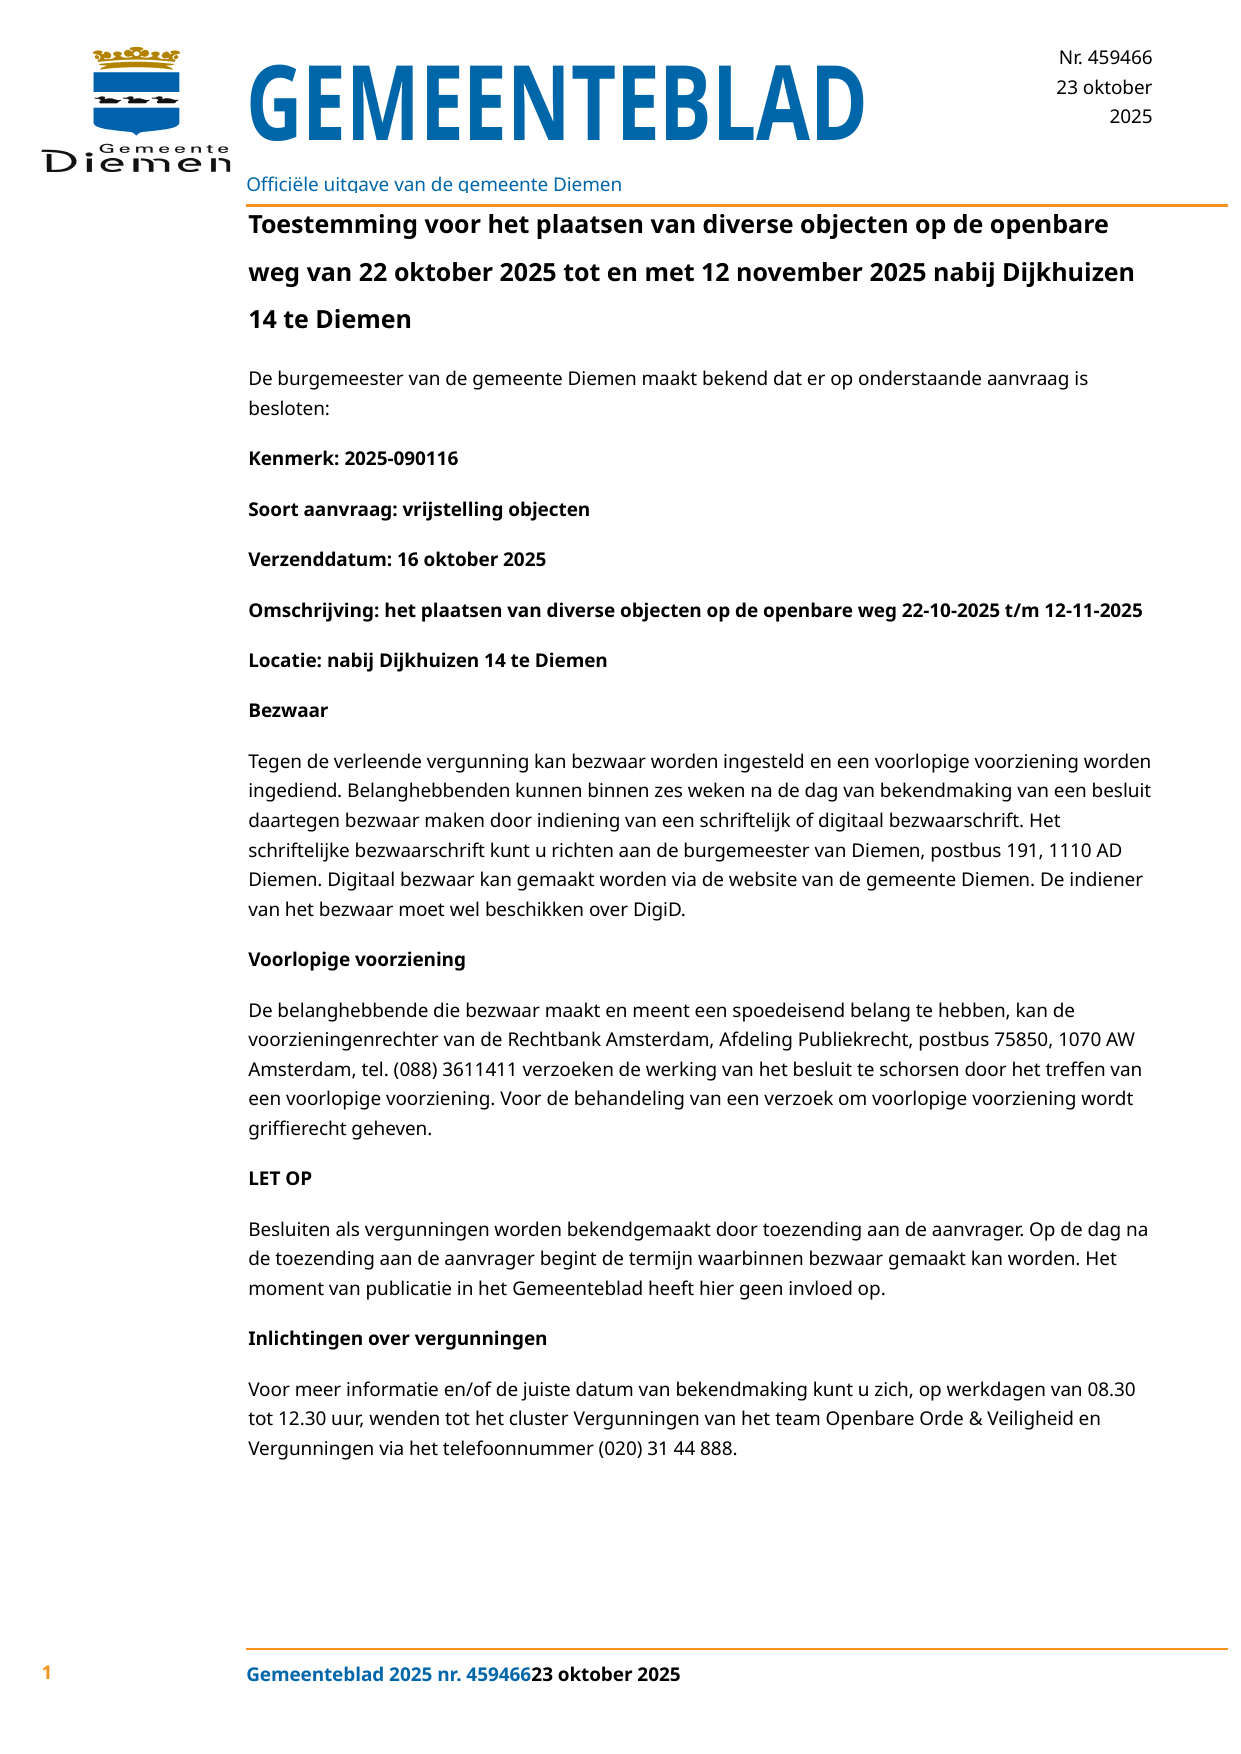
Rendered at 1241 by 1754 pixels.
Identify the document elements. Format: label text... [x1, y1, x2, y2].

text De belanghebbende die bezwaar maakt en meent een spoedeisend belang te hebben, kan de voorzieningenrechter van de Rechtbank Amsterdam, Afdeling Publiekrecht, postbus 75850, 1070 AW Amsterdam, tel. (088) 3611411 verzoeken de werking van het besluit te schorsen door het treffen van een voorlopige voorziening. Voor de behandeling van een verzoek om voorlopige voorziening wordt griffierecht geheven. [248, 997, 1152, 1141]
text Soort aanvraag: vrijstelling objecten [248, 496, 1152, 522]
text Voor meer informatie en/of de juiste datum van bekendmaking kunt u zich, op werkdagen van 08.30 tot 12.30 uur, wenden tot het cluster Vergunningen van het team Openbare Orde & Veiligheid en Vergunningen via het telefoonnummer (020) 31 44 888. [248, 1376, 1152, 1461]
text Toestemming voor het plaatsen van diverse objecten op de openbare weg van 22 oktober 2025 tot en met 12 november 2025 nabij Dijkhuizen 14 te Diemen [248, 207, 1152, 336]
text Tegen de verleende vergunning kan bezwaar worden ingesteld en een voorlopige voorziening worden ingediend. Belanghebbenden kunnen binnen zes weken na de dag van bekendmaking van een besluit daartegen bezwaar maken door indiening van een schriftelijk of digitaal bezwaarschrift. Het schriftelijke bezwaarschrift kunt u richten aan de burgemeester van Diemen, postbus 191, 1110 AD Diemen. Digitaal bezwaar kan gemaakt worden via de website van de gemeente Diemen. De indiener van het bezwaar moet wel beschikken over DigiD. [248, 748, 1152, 922]
text Inlichtingen over vergunningen [248, 1326, 1152, 1351]
text Voorlopige voorziening [248, 946, 1152, 972]
text Bezwaar [248, 698, 1152, 723]
text De burgemeester van de gemeente Diemen maakt bekend dat er op onderstaande aanvraag is besloten: [248, 366, 1152, 421]
text LET OP [248, 1166, 1152, 1191]
text Omschrijving: het plaatsen van diverse objecten op de openbare weg 22-10-2025 t/m 12-11-2025 [248, 597, 1152, 622]
picture [41, 47, 231, 172]
text Locatie: nabij Dijkhuizen 14 te Diemen [248, 647, 1152, 673]
text Verzenddatum: 16 oktober 2025 [248, 546, 1152, 572]
text Kenmerk: 2025-090116 [248, 446, 1152, 471]
text Besluiten als vergunningen worden bekendgemaakt door toezending aan de aanvrager. Op de dag na de toezending aan de aanvrager begint de termijn waarbinnen bezwaar gemaakt kan worden. Het moment van publicatie in het Gemeenteblad heeft hier geen invloed op. [248, 1216, 1152, 1301]
